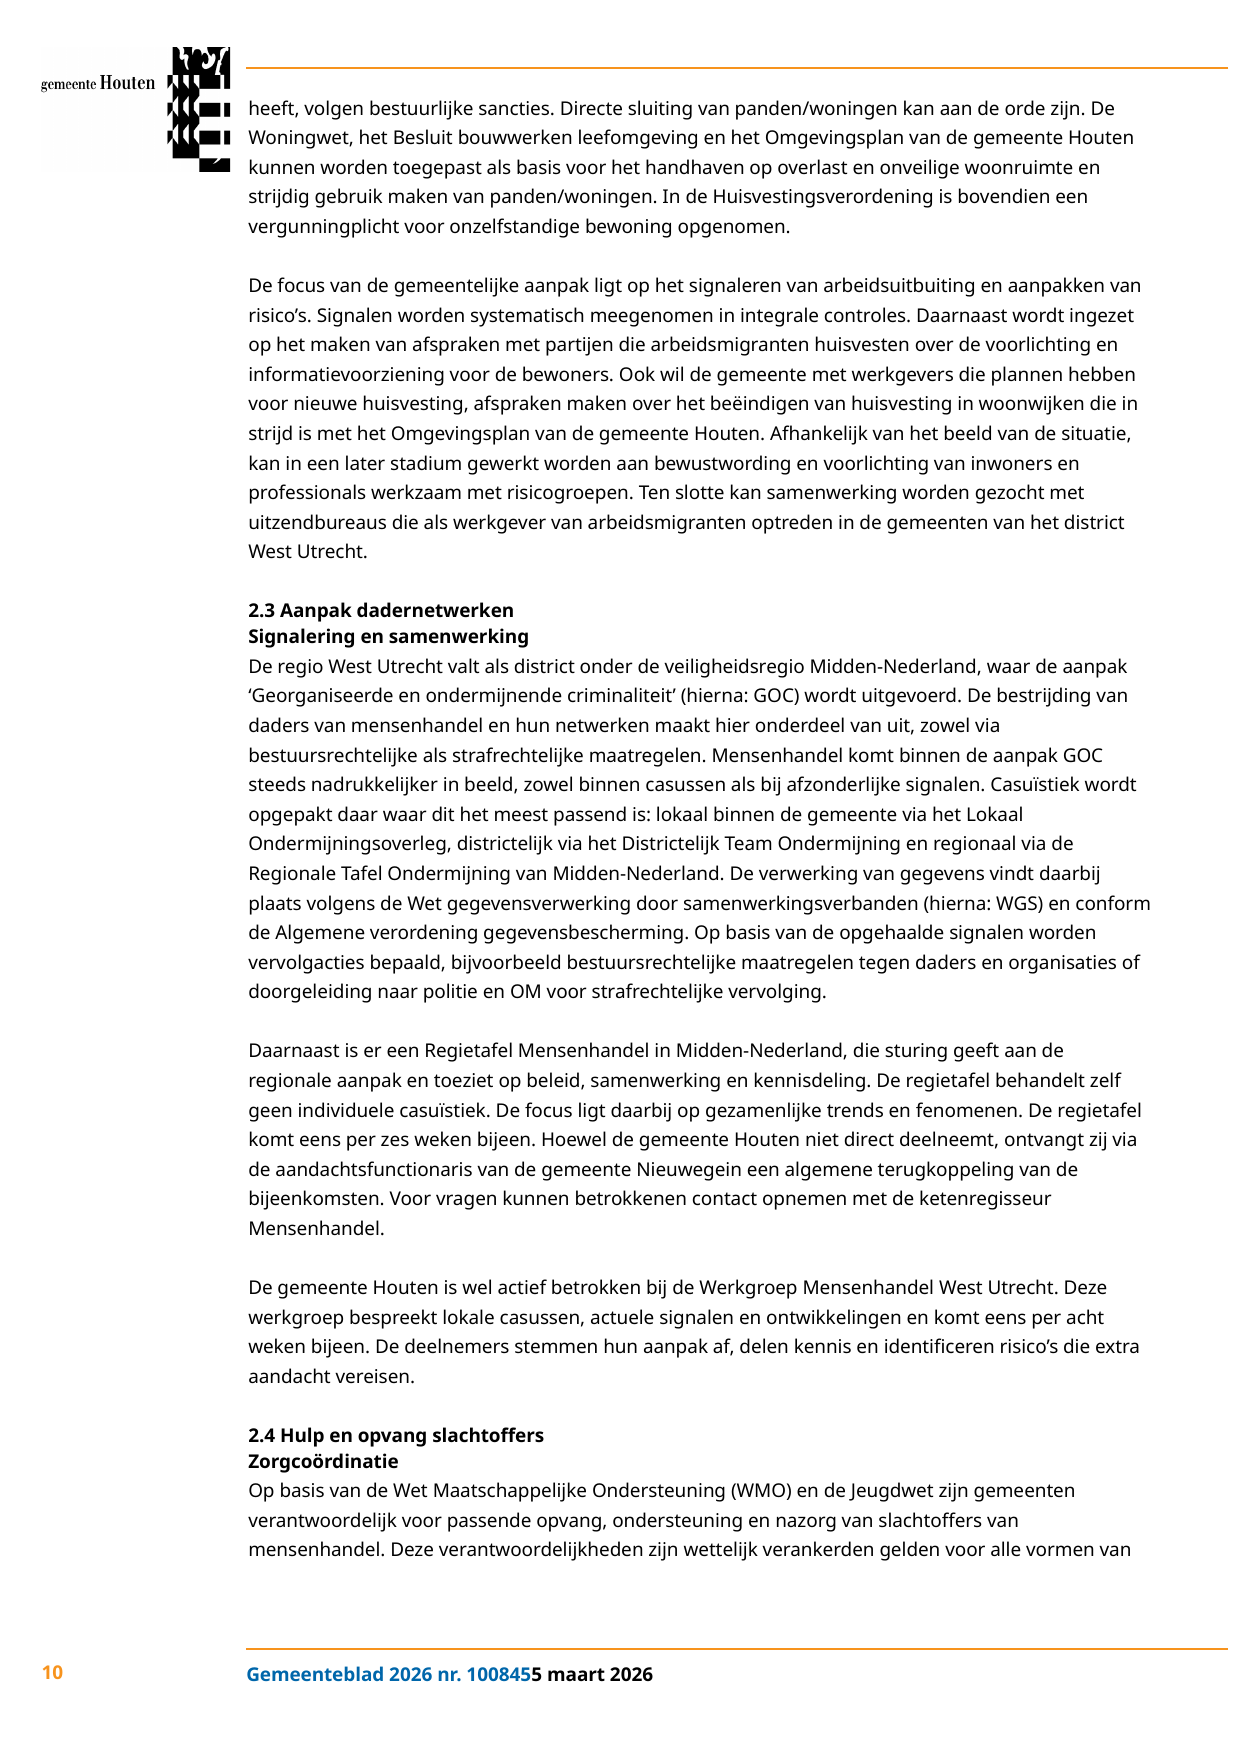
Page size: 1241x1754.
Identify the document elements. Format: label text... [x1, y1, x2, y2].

text Signalering en samenwerking [248, 623, 1152, 649]
text Op basis van de Wet Maatschappelijke Ondersteuning (WMO) en de Jeugdwet zijn gemeenten verantwoordelijk voor passende opvang, ondersteuning en nazorg van slachtoffers van mensenhandel. Deze verantwoordelijkheden zijn wettelijk verankerden gelden voor alle vormen van [248, 1477, 1152, 1562]
text De focus van de gemeentelijke aanpak ligt op het signaleren van arbeidsuitbuiting en aanpakken van risico’s. Signalen worden systematisch meegenomen in integrale controles. Daarnaast wordt ingezet op het maken van afspraken met partijen die arbeidsmigranten huisvesten over de voorlichting en informatievoorziening voor de bewoners. Ook wil de gemeente met werkgevers die plannen hebben voor nieuwe huisvesting, afspraken maken over het beëindigen van huisvesting in woonwijken die in strijd is met het Omgevingsplan van de gemeente Houten. Afhankelijk van het beeld van de situatie, kan in een later stadium gewerkt worden aan bewustwording en voorlichting van inwoners en professionals werkzaam met risicogroepen. Ten slotte kan samenwerking worden gezocht met uitzendbureaus die als werkgever van arbeidsmigranten optreden in de gemeenten van het district West Utrecht. [248, 272, 1152, 564]
text De gemeente Houten is wel actief betrokken bij de Werkgroep Mensenhandel West Utrecht. Deze werkgroep bespreekt lokale casussen, actuele signalen en ontwikkelingen en komt eens per acht weken bijeen. De deelnemers stemmen hun aanpak af, delen kennis en identificeren risico’s die extra aandacht vereisen. [248, 1274, 1152, 1389]
text heeft, volgen bestuurlijke sancties. Directe sluiting van panden/woningen kan aan de orde zijn. De Woningwet, het Besluit bouwwerken leefomgeving en het Omgevingsplan van de gemeente Houten kunnen worden toegepast als basis voor het handhaven op overlast en onveilige woonruimte en strijdig gebruik maken van panden/woningen. In de Huisvestingsverordening is bovendien een vergunningplicht voor onzelfstandige bewoning opgenomen. [248, 95, 1152, 239]
text Daarnaast is er een Regietafel Mensenhandel in Midden-Nederland, die sturing geeft aan de regionale aanpak en toeziet op beleid, samenwerking en kennisdeling. De regietafel behandelt zelf geen individuele casuïstiek. De focus ligt daarbij op gezamenlijke trends en fenomenen. De regietafel komt eens per zes weken bijeen. Hoewel de gemeente Houten niet direct deelneemt, ontvangt zij via de aandachtsfunctionaris van de gemeente Nieuwegein een algemene terugkoppeling van de bijeenkomsten. Voor vragen kunnen betrokkenen contact opnemen met de ketenregisseur Mensenhandel. [248, 1038, 1152, 1241]
text 2.3 Aanpak dadernetwerken [248, 598, 1152, 623]
text 2.4 Hulp en opvang slachtoffers [248, 1422, 1152, 1448]
text De regio West Utrecht valt als district onder de veiligheidsregio Midden-Nederland, waar de aanpak ‘Georganiseerde en ondermijnende criminaliteit’ (hierna: GOC) wordt uitgevoerd. De bestrijding van daders van mensenhandel en hun netwerken maakt hier onderdeel van uit, zowel via bestuursrechtelijke als strafrechtelijke maatregelen. Mensenhandel komt binnen de aanpak GOC steeds nadrukkelijker in beeld, zowel binnen casussen als bij afzonderlijke signalen. Casuïstiek wordt opgepakt daar waar dit het meest passend is: lokaal binnen de gemeente via het Lokaal Ondermijningsoverleg, districtelijk via het Districtelijk Team Ondermijning en regionaal via de Regionale Tafel Ondermijning van Midden-Nederland. De verwerking van gegevens vindt daarbij plaats volgens de Wet gegevensverwerking door samenwerkingsverbanden (hierna: WGS) en conform de Algemene verordening gegevensbescherming. Op basis van de opgehaalde signalen worden vervolgacties bepaald, bijvoorbeeld bestuursrechtelijke maatregelen tegen daders en organisaties of doorgeleiding naar politie en OM voor strafrechtelijke vervolging. [248, 653, 1152, 1004]
text Zorgcoördinatie [248, 1448, 1152, 1474]
picture [41, 47, 231, 172]
